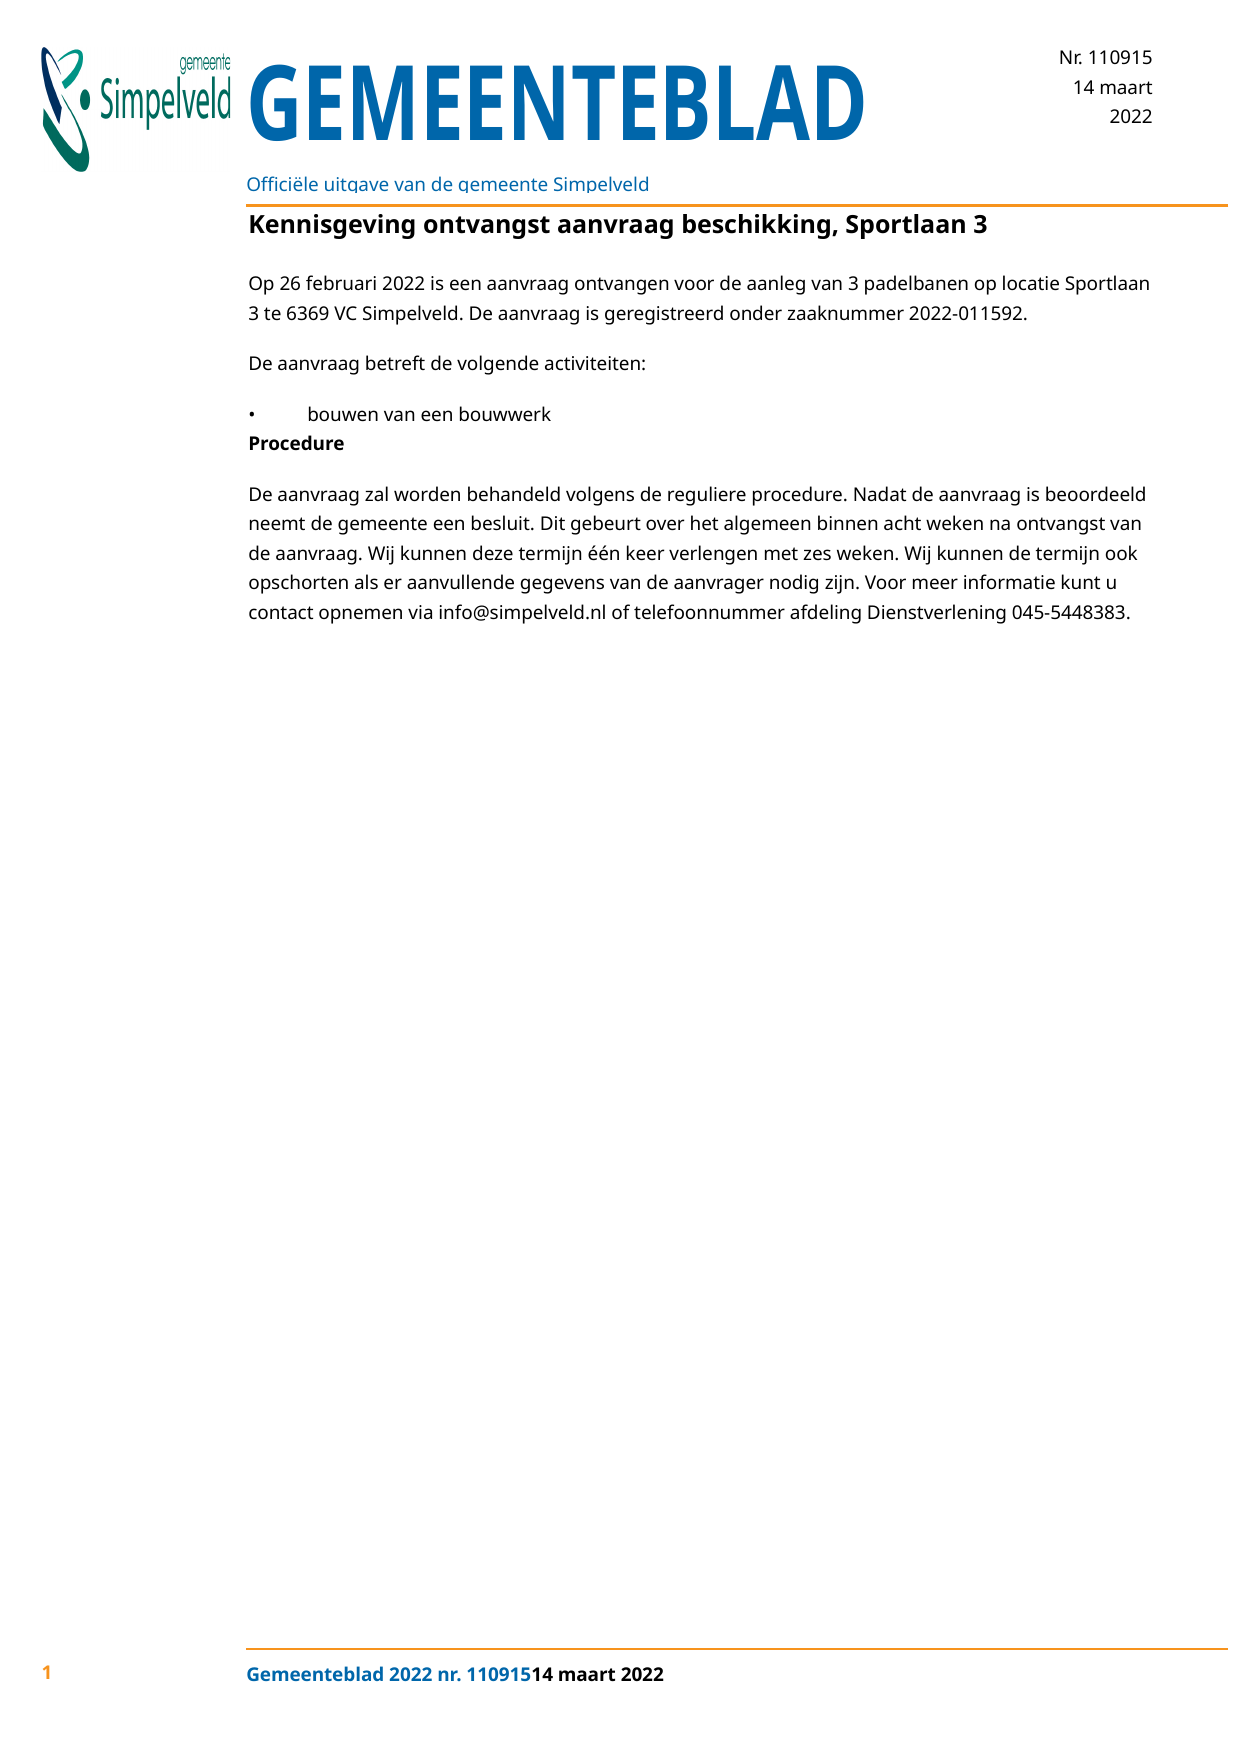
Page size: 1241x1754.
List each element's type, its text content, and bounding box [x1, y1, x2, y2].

picture [41, 47, 231, 172]
text De aanvraag zal worden behandeld volgens de reguliere procedure. Nadat de aanvraag is beoordeeld neemt de gemeente een besluit. Dit gebeurt over het algemeen binnen acht weken na ontvangst van de aanvraag. Wij kunnen deze termijn één keer verlengen met zes weken. Wij kunnen de termijn ook opschorten als er aanvullende gegevens van de aanvrager nodig zijn. Voor meer informatie kunt u contact opnemen via info@simpelveld.nl of telefoonnummer afdeling Dienstverlening 045-5448383. [248, 481, 1152, 625]
text Op 26 februari 2022 is een aanvraag ontvangen voor de aanleg van 3 padelbanen op locatie Sportlaan 3 te 6369 VC Simpelveld. De aanvraag is geregistreerd onder zaaknummer 2022-011592. [248, 270, 1152, 326]
list bouwen van een bouwwerk [248, 401, 1152, 426]
text De aanvraag betreft de volgende activiteiten: [248, 350, 1152, 376]
text Procedure [248, 430, 1152, 456]
text Kennisgeving ontvangst aanvraag beschikking, Sportlaan 3 [248, 207, 1152, 241]
